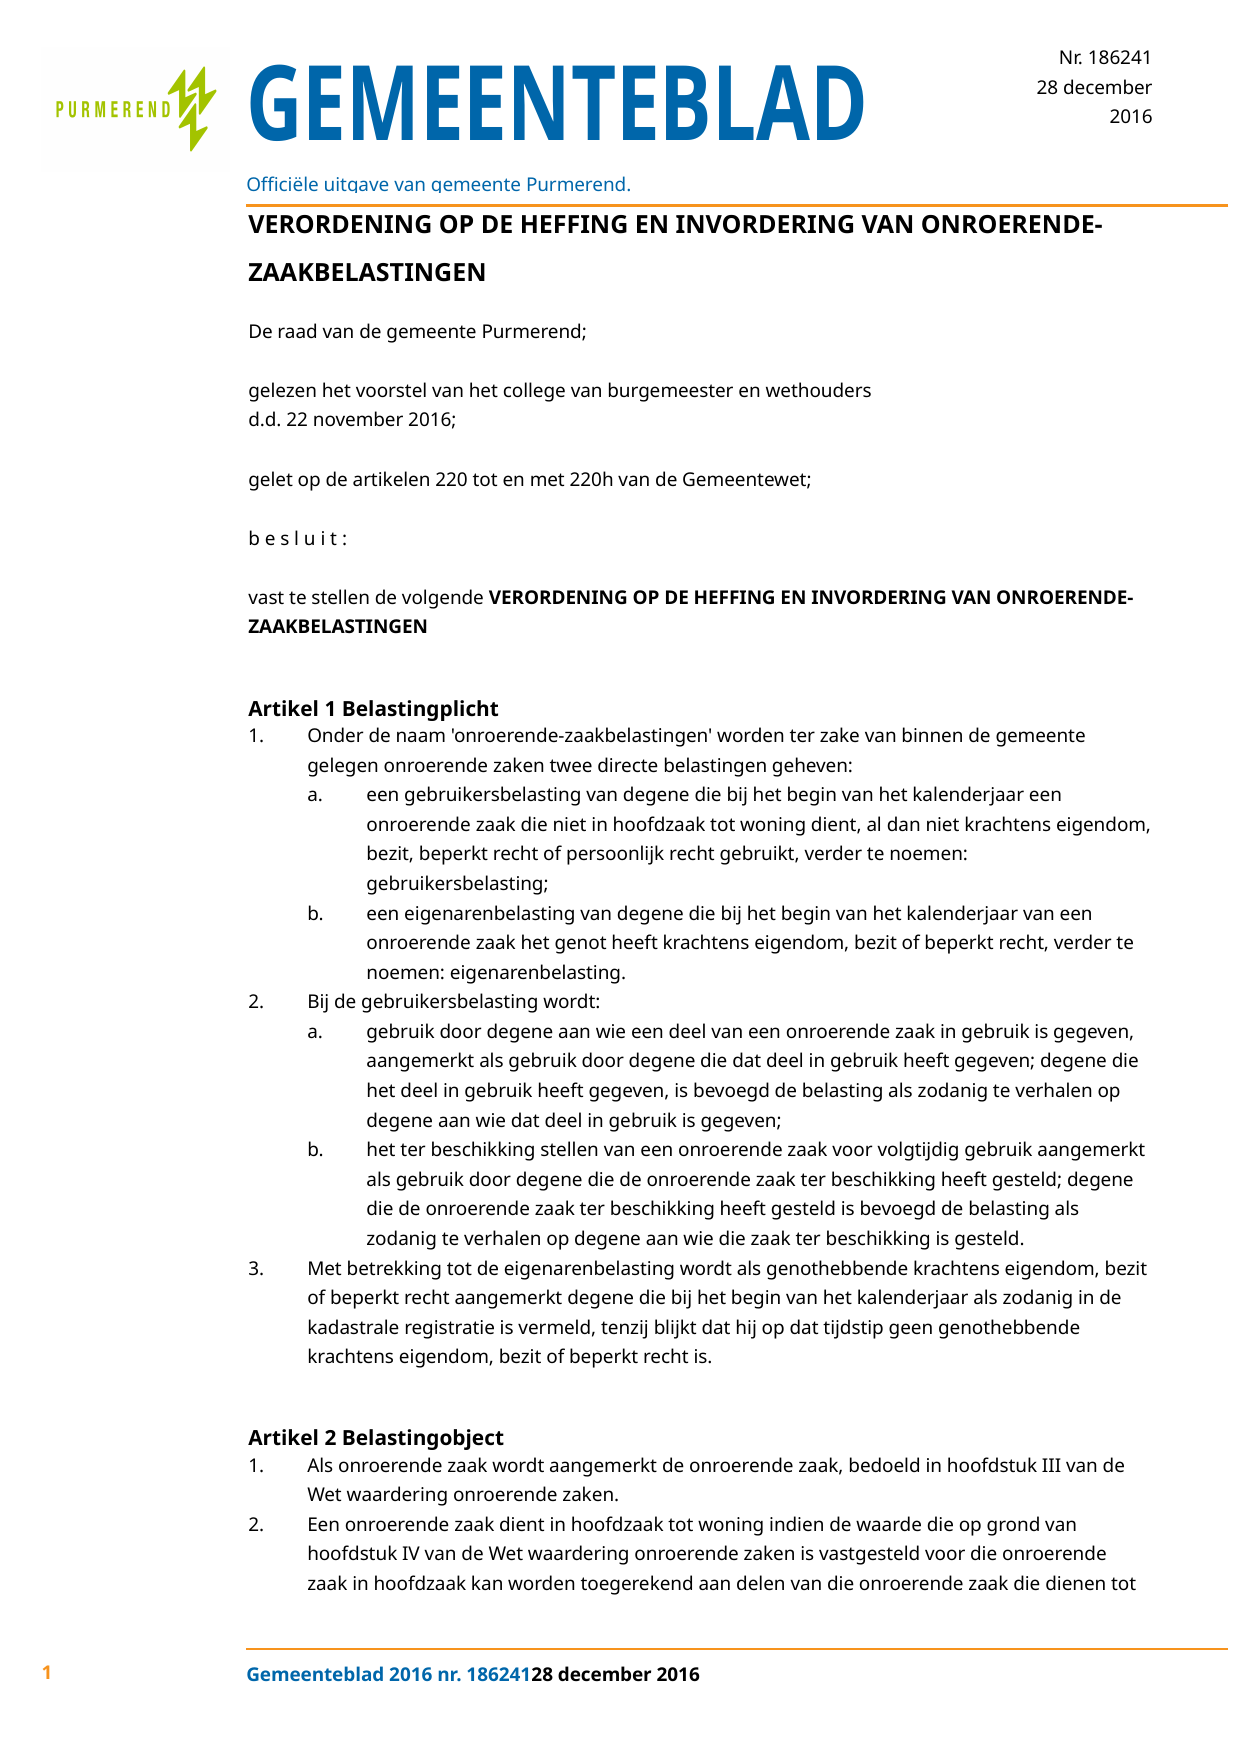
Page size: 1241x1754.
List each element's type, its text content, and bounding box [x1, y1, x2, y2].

list Als onroerende zaak wordt aangemerkt de onroerende zaak, bedoeld in hoofdstuk III van de Wet waardering onroerende zaken. [248, 1452, 1152, 1507]
text Artikel 1 Belastingplicht [248, 694, 1152, 722]
list Met betrekking tot de eigenarenbelasting wordt als genothebbende krachtens eigendom, bezit of beperkt recht aangemerkt degene die bij het begin van het kalenderjaar als zodanig in de kadastrale registratie is vermeld, tenzij blijkt dat hij op dat tijdstip geen genothebbende krachtens eigendom, bezit of beperkt recht is. [248, 1255, 1152, 1369]
list Bij de gebruikersbelasting wordt: [248, 988, 1152, 1014]
list het ter beschikking stellen van een onroerende zaak voor volgtijdig gebruik aangemerkt als gebruik door degene die de onroerende zaak ter beschikking heeft gesteld; degene die de onroerende zaak ter beschikking heeft gesteld is bevoegd de belasting als zodanig te verhalen op degene aan wie die zaak ter beschikking is gesteld. [307, 1136, 1152, 1251]
text VERORDENING OP DE HEFFING EN INVORDERING VAN ONROERENDE-ZAAKBELASTINGEN [248, 207, 1152, 288]
list Onder de naam 'onroerende-zaakbelastingen' worden ter zake van binnen de gemeente gelegen onroerende zaken twee directe belastingen geheven: [248, 722, 1152, 777]
list gebruik door degene aan wie een deel van een onroerende zaak in gebruik is gegeven, aangemerkt als gebruik door degene die dat deel in gebruik heeft gegeven; degene die het deel in gebruik heeft gegeven, is bevoegd de belasting als zodanig te verhalen op degene aan wie dat deel in gebruik is gegeven; [307, 1018, 1152, 1132]
text gelezen het voorstel van het college van burgemeester en wethouders [248, 377, 1152, 403]
picture [41, 47, 231, 172]
text De raad van de gemeente Purmerend; [248, 318, 1152, 344]
text gelet op de artikelen 220 tot en met 220h van de Gemeentewet; [248, 466, 1152, 492]
list een gebruikersbelasting van degene die bij het begin van het kalenderjaar een onroerende zaak die niet in hoofdzaak tot woning dient, al dan niet krachtens eigendom, bezit, beperkt recht of persoonlijk recht gebruikt, verder te noemen: gebruikersbelasting; [307, 781, 1152, 896]
text d.d. 22 november 2016; [248, 407, 1152, 432]
text Artikel 2 Belastingobject [248, 1423, 1152, 1452]
list een eigenarenbelasting van degene die bij het begin van het kalenderjaar van een onroerende zaak het genot heeft krachtens eigendom, bezit of beperkt recht, verder te noemen: eigenarenbelasting. [307, 900, 1152, 984]
list Een onroerende zaak dient in hoofdzaak tot woning indien de waarde die op grond van hoofdstuk IV van de Wet waardering onroerende zaken is vastgesteld voor die onroerende zaak in hoofdzaak kan worden toegerekend aan delen van die onroerende zaak die dienen tot [248, 1511, 1152, 1596]
text vast te stellen de volgende VERORDENING OP DE HEFFING EN INVORDERING VAN ONROERENDE-ZAAKBELASTINGEN [248, 584, 1152, 639]
text b e s l u i t : [248, 525, 1152, 551]
